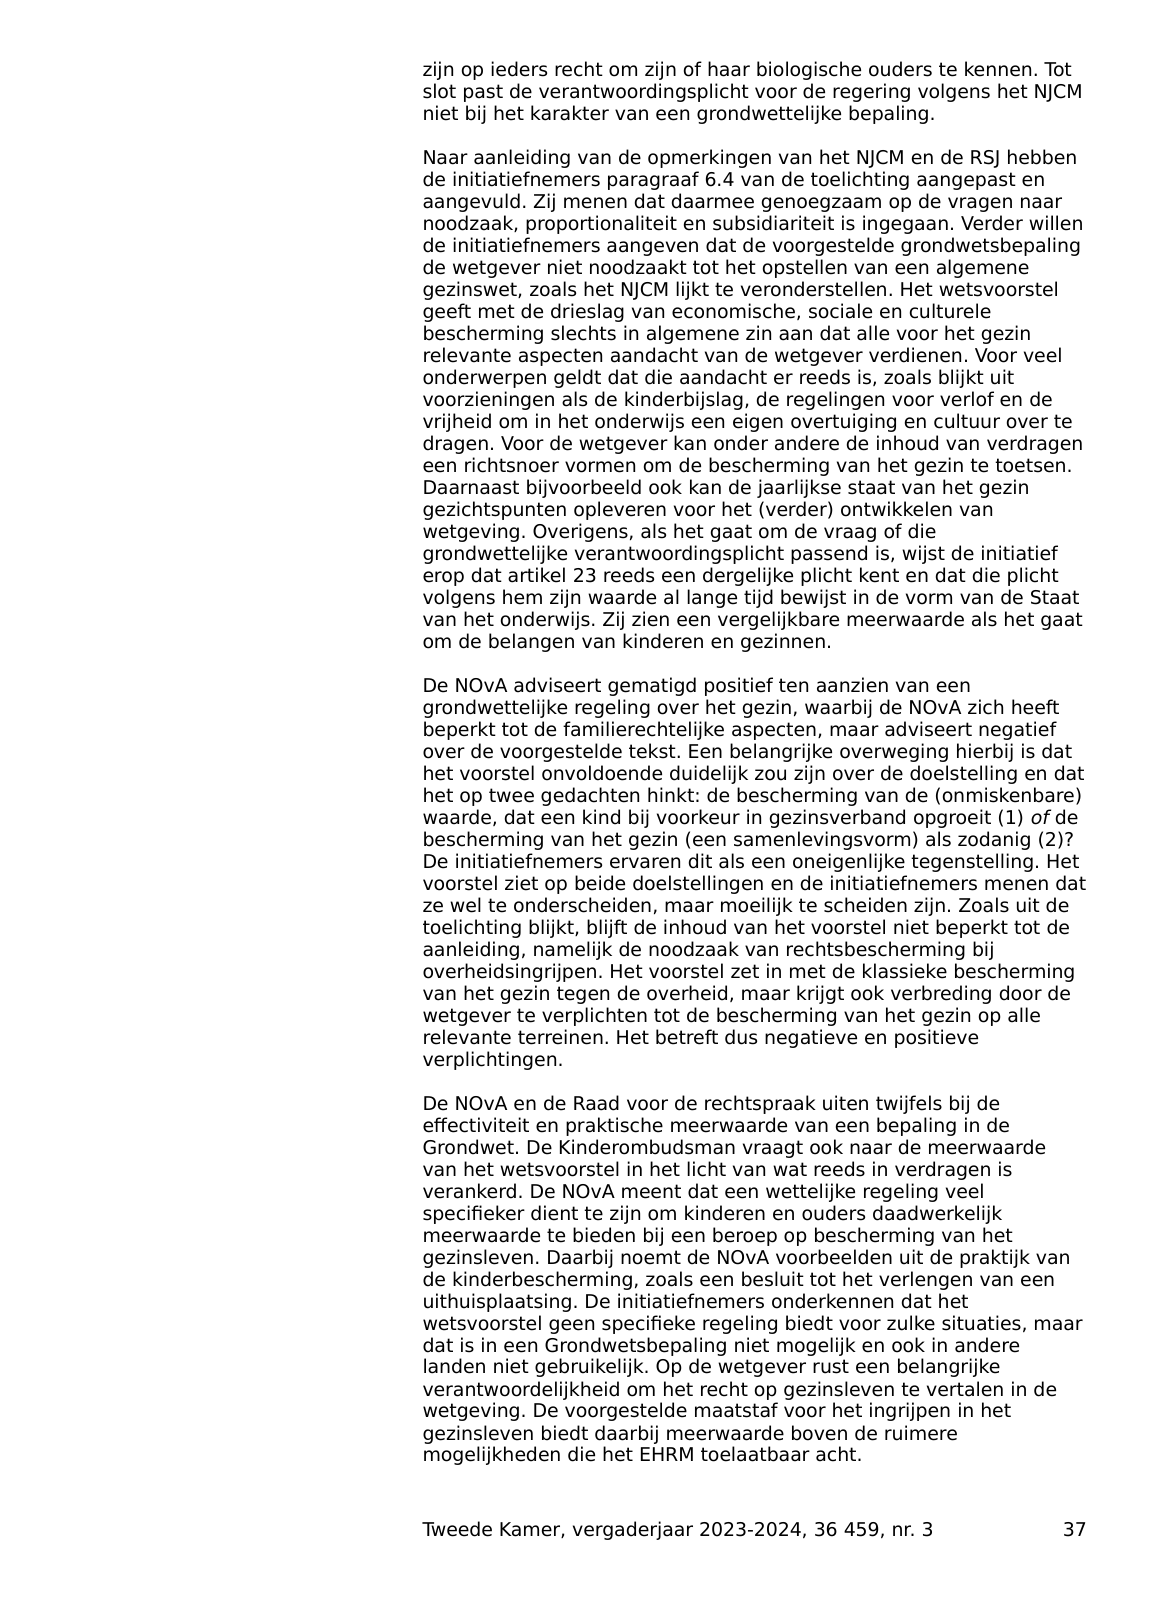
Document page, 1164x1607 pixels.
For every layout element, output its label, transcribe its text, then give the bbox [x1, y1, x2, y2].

text zijn op ieders recht om zijn of haar biologische ouders te kennen. Tot slot past de verantwoordingsplicht voor de regering volgens het NJCM niet bij het karakter van een grondwettelijke bepaling. [422, 59, 1087, 125]
text De NOvA en de Raad voor de rechtspraak uiten twijfels bij de effectiviteit en praktische meerwaarde van een bepaling in de Grondwet. De Kinderombudsman vraagt ook naar de meerwaarde van het wetsvoorstel in het licht van wat reeds in verdragen is verankerd. De NOvA meent dat een wettelijke regeling veel specifieker dient te zijn om kinderen en ouders daadwerkelijk meerwaarde te bieden bij een beroep op bescherming van het gezinsleven. Daarbij noemt de NOvA voorbeelden uit de praktijk van de kinderbescherming, zoals een besluit tot het verlengen van een uithuisplaatsing. De initiatiefnemers onderkennen dat het wetsvoorstel geen specifieke regeling biedt voor zulke situaties, maar dat is in een Grondwetsbepaling niet mogelijk en ook in andere landen niet gebruikelijk. Op de wetgever rust een belangrijke verantwoordelijkheid om het recht op gezinsleven te vertalen in de wetgeving. De voorgestelde maatstaf voor het ingrijpen in het gezinsleven biedt daarbij meerwaarde boven de ruimere mogelijkheden die het EHRM toelaatbaar acht. [422, 1093, 1087, 1466]
text Naar aanleiding van de opmerkingen van het NJCM en de RSJ hebben de initiatiefnemers paragraaf 6.4 van de toelichting aangepast en aangevuld. Zij menen dat daarmee genoegzaam op de vragen naar noodzaak, proportionaliteit en subsidiariteit is ingegaan. Verder willen de initiatiefnemers aangeven dat de voorgestelde grondwetsbepaling de wetgever niet noodzaakt tot het opstellen van een algemene gezinswet, zoals het NJCM lijkt te veronderstellen. Het wetsvoorstel geeft met de drieslag van economische, sociale en culturele bescherming slechts in algemene zin aan dat alle voor het gezin relevante aspecten aandacht van de wetgever verdienen. Voor veel onderwerpen geldt dat die aandacht er reeds is, zoals blijkt uit voorzieningen als de kinderbijslag, de regelingen voor verlof en de vrijheid om in het onderwijs een eigen overtuiging en cultuur over te dragen. Voor de wetgever kan onder andere de inhoud van verdragen een richtsnoer vormen om de bescherming van het gezin te toetsen. Daarnaast bijvoorbeeld ook kan de jaarlijkse staat van het gezin gezichtspunten opleveren voor het (verder) ontwikkelen van wetgeving. Overigens, als het gaat om de vraag of die grondwettelijke verantwoordingsplicht passend is, wijst de initiatief erop dat artikel 23 reeds een dergelijke plicht kent en dat die plicht volgens hem zijn waarde al lange tijd bewijst in de vorm van de Staat van het onderwijs. Zij zien een vergelijkbare meerwaarde als het gaat om de belangen van kinderen en gezinnen. [422, 147, 1087, 653]
text De NOvA adviseert gematigd positief ten aanzien van een grondwettelijke regeling over het gezin, waarbij de NOvA zich heeft beperkt tot de familierechtelijke aspecten, maar adviseert negatief over de voorgestelde tekst. Een belangrijke overweging hierbij is dat het voorstel onvoldoende duidelijk zou zijn over de doelstelling en dat het op twee gedachten hinkt: de bescherming van de (onmiskenbare) waarde, dat een kind bij voorkeur in gezinsverband opgroeit (1) of de bescherming van het gezin (een samenlevingsvorm) als zodanig (2)? De initiatiefnemers ervaren dit als een oneigenlijke tegenstelling. Het voorstel ziet op beide doelstellingen en de initiatiefnemers menen dat ze wel te onderscheiden, maar moeilijk te scheiden zijn. Zoals uit de toelichting blijkt, blijft de inhoud van het voorstel niet beperkt tot de aanleiding, namelijk de noodzaak van rechtsbescherming bij overheidsingrijpen. Het voorstel zet in met de klassieke bescherming van het gezin tegen de overheid, maar krijgt ook verbreding door de wetgever te verplichten tot de bescherming van het gezin op alle relevante terreinen. Het betreft dus negatieve en positieve verplichtingen. [422, 675, 1087, 1071]
